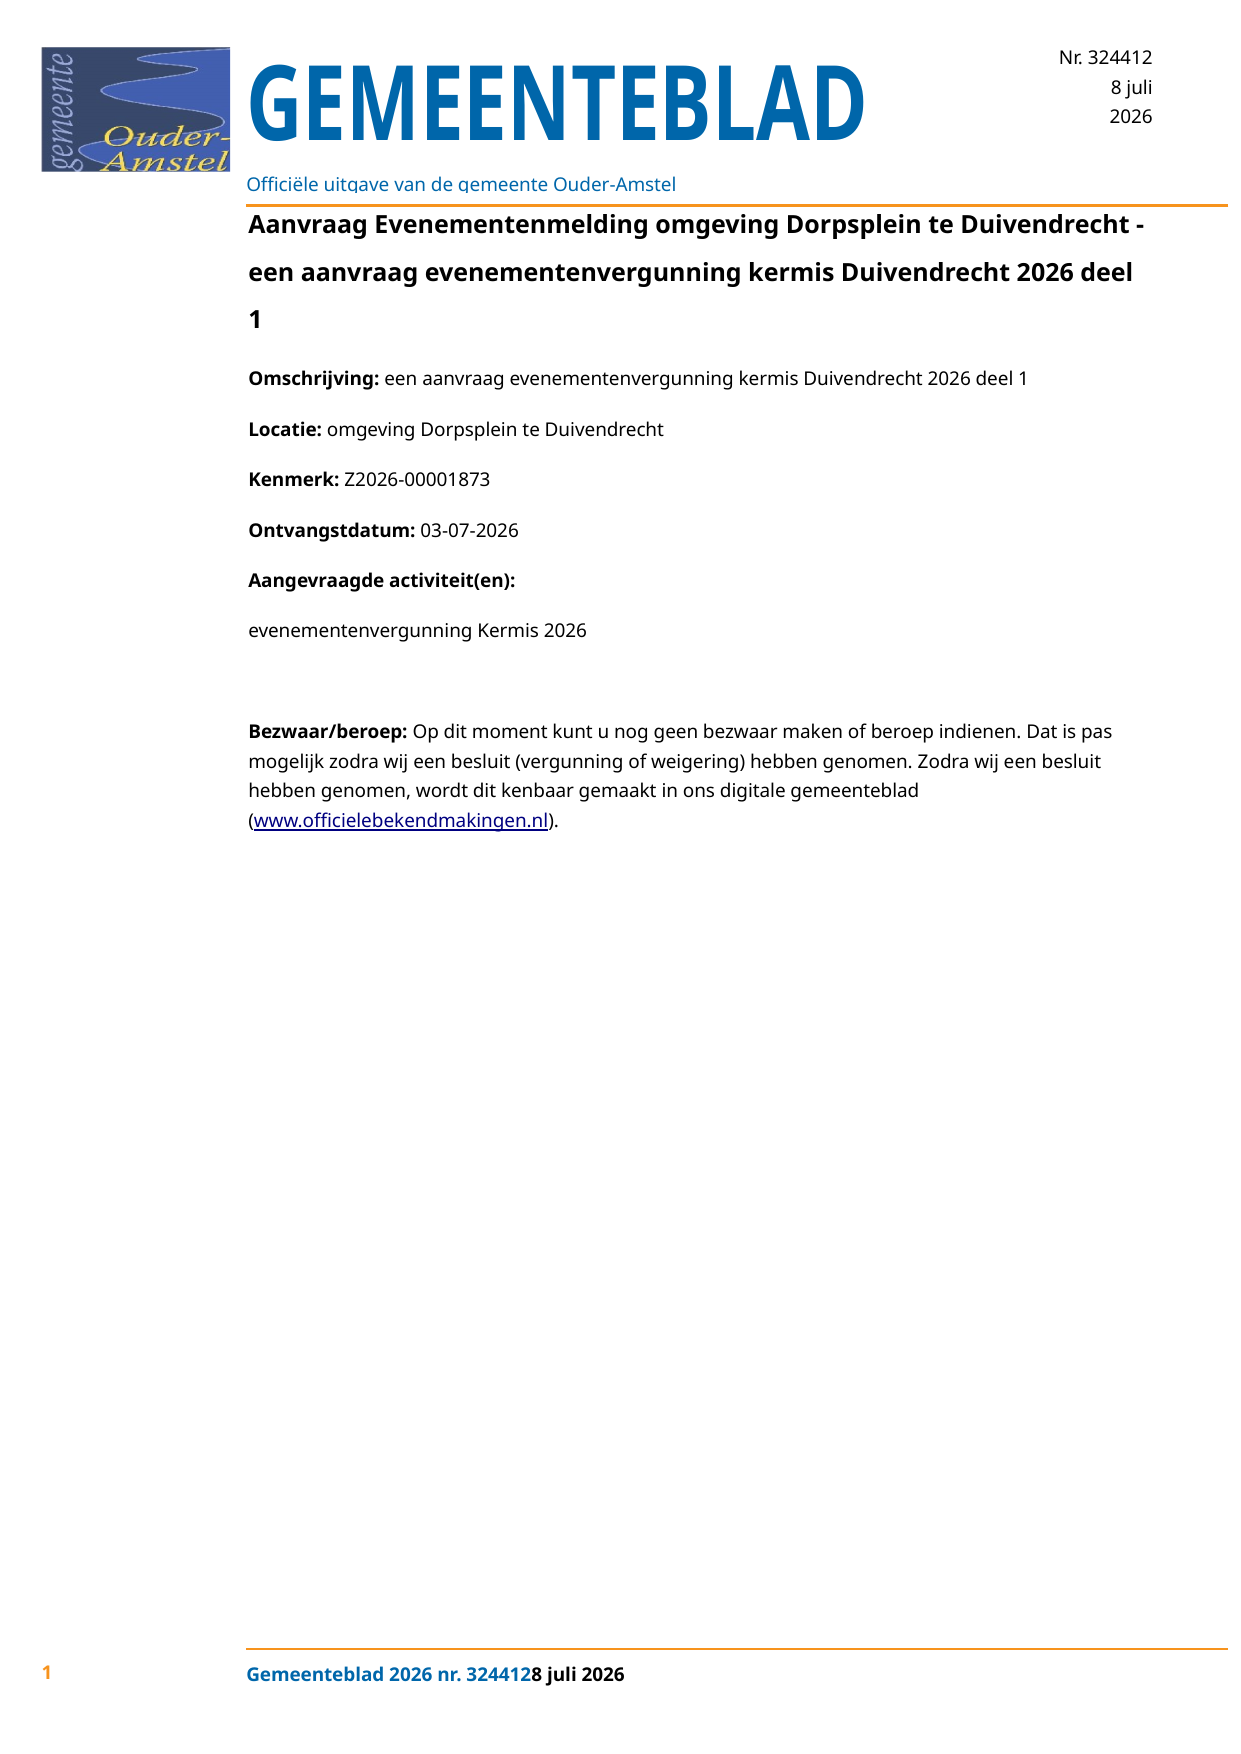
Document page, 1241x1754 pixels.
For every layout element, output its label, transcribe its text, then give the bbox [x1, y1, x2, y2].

text Bezwaar/beroep: Op dit moment kunt u nog geen bezwaar maken of beroep indienen. Dat is pas mogelijk zodra wij een besluit (vergunning of weigering) hebben genomen. Zodra wij een besluit hebben genomen, wordt dit kenbaar gemaakt in ons digitale gemeenteblad (www.officielebekendmakingen.nl). [248, 718, 1152, 833]
text Aangevraagde activiteit(en): [248, 567, 1152, 593]
text evenementenvergunning Kermis 2026 [248, 618, 1152, 643]
picture [41, 47, 231, 172]
text Locatie: omgeving Dorpsplein te Duivendrecht [248, 416, 1152, 442]
text Ontvangstdatum: 03-07-2026 [248, 517, 1152, 542]
text Aanvraag Evenementenmelding omgeving Dorpsplein te Duivendrecht - een aanvraag evenementenvergunning kermis Duivendrecht 2026 deel 1 [248, 207, 1152, 336]
text Omschrijving: een aanvraag evenementenvergunning kermis Duivendrecht 2026 deel 1 [248, 366, 1152, 391]
text Kenmerk: Z2026-00001873 [248, 466, 1152, 492]
